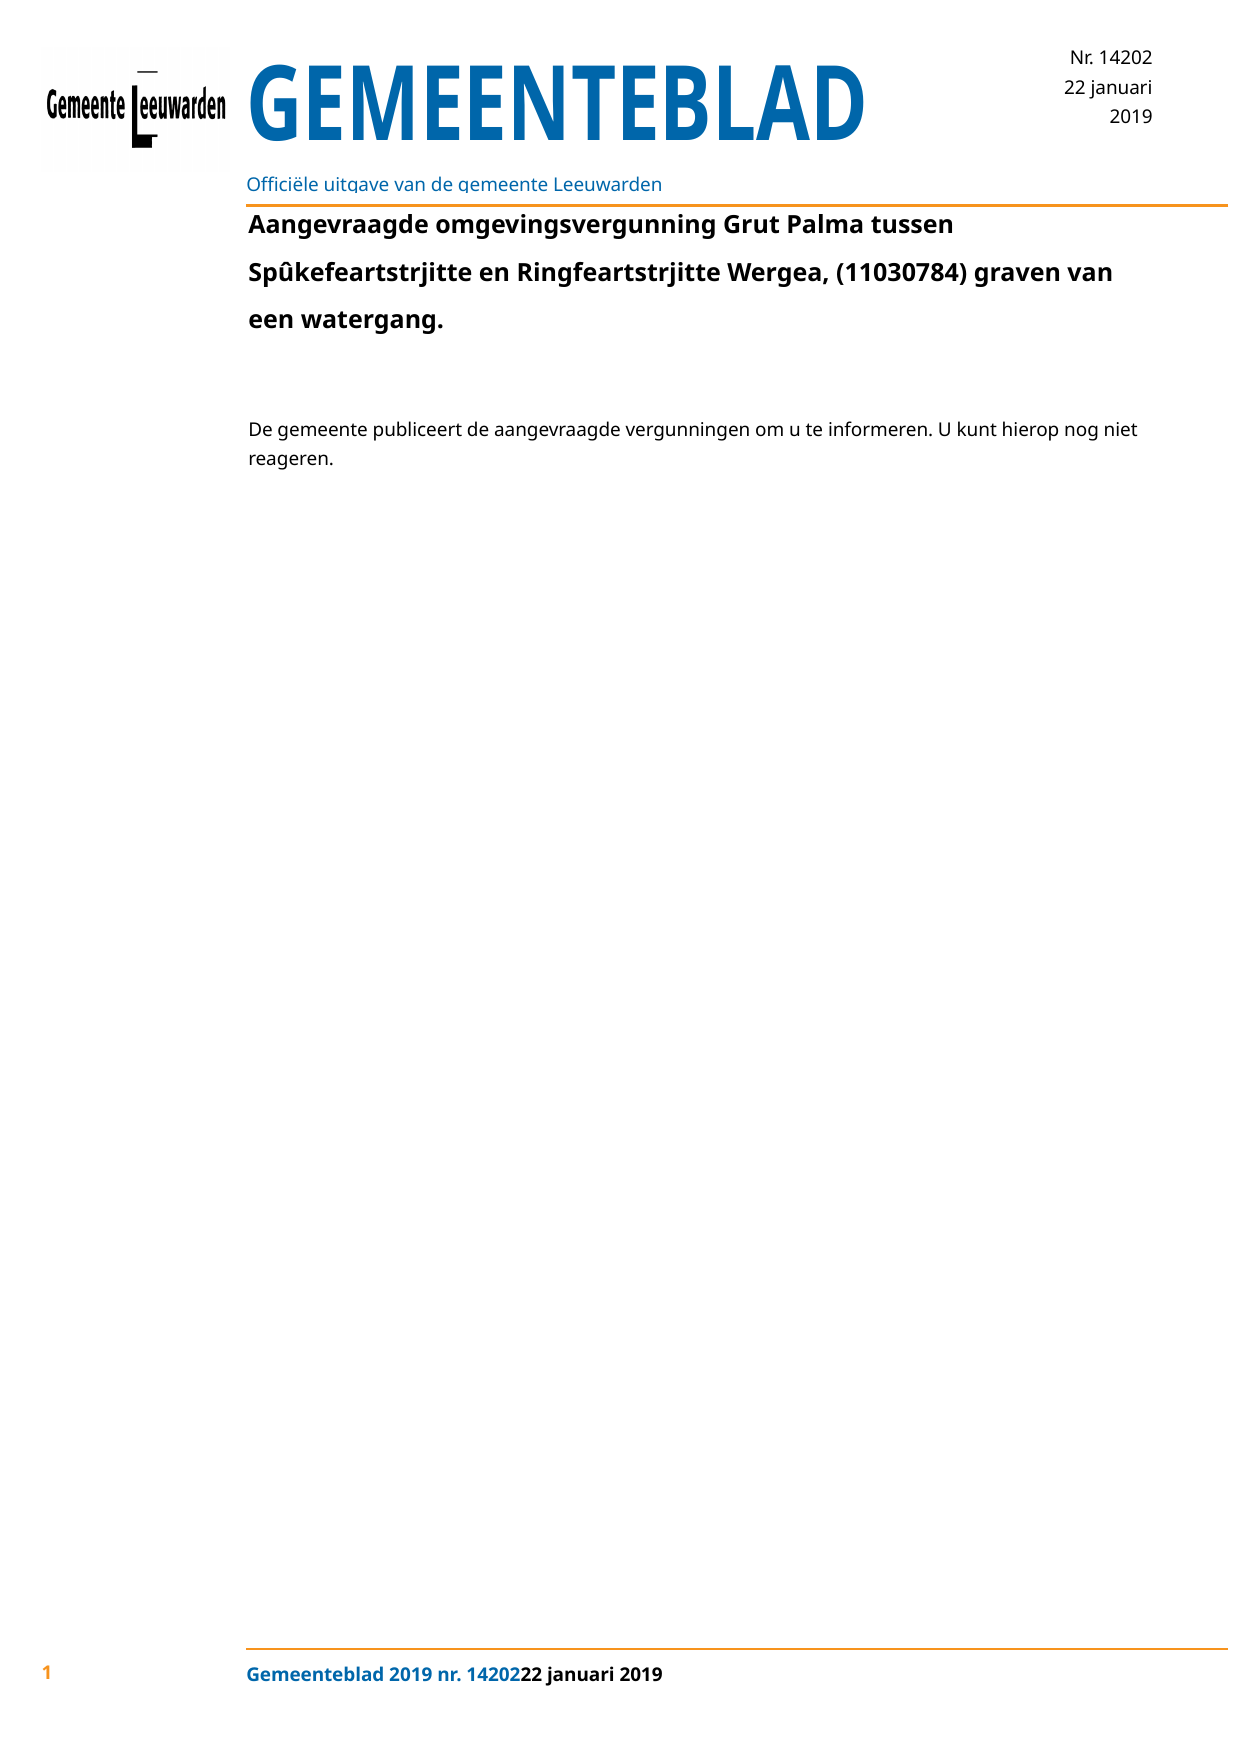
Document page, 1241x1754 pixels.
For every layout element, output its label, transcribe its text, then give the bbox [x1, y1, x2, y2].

text De gemeente publiceert de aangevraagde vergunningen om u te informeren. U kunt hierop nog niet reageren. [248, 416, 1152, 471]
picture [41, 47, 231, 172]
text Aangevraagde omgevingsvergunning Grut Palma tussen Spûkefeartstrjitte en Ringfeartstrjitte Wergea, (11030784) graven van een watergang. [248, 207, 1152, 336]
